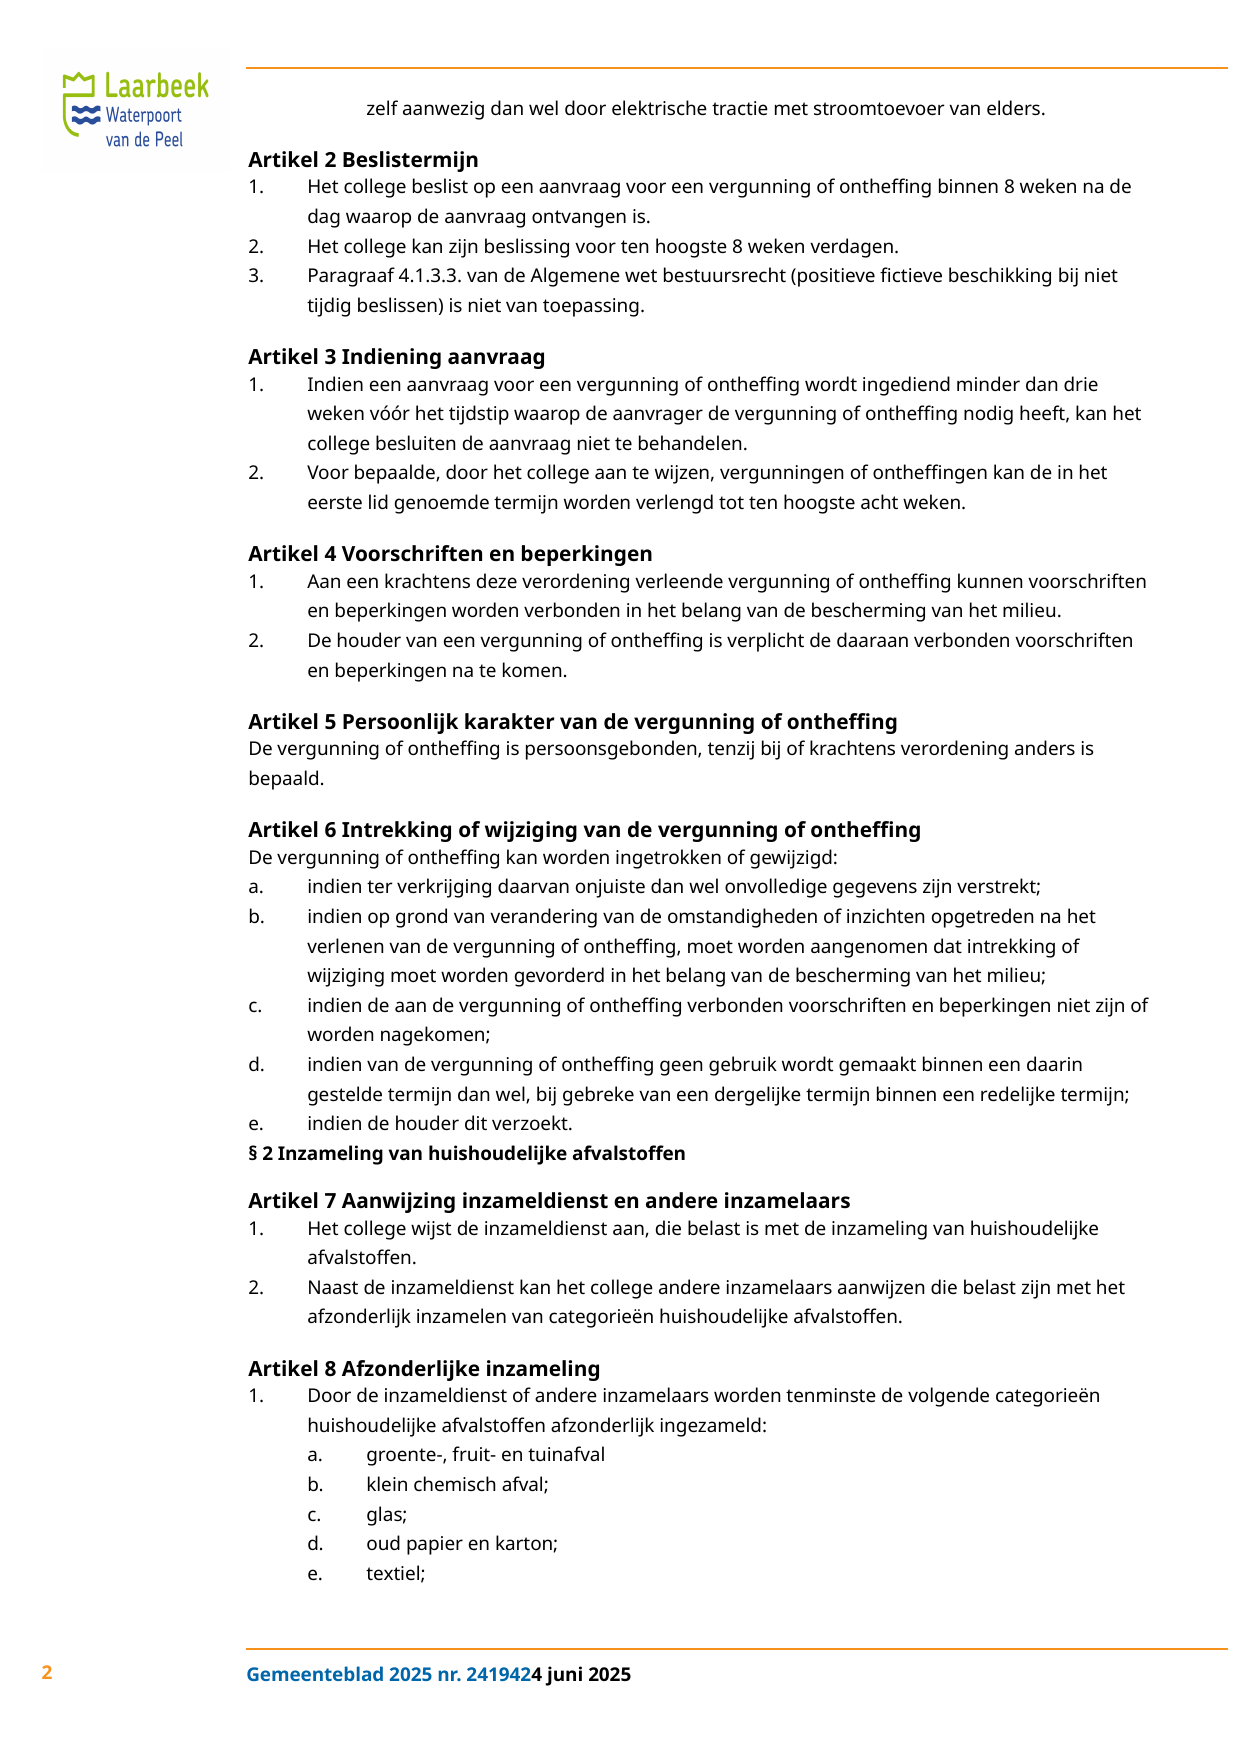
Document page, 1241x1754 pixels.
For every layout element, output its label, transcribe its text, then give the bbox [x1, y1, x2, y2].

text Artikel 7 Aanwijzing inzameldienst en andere inzamelaars [248, 1186, 1152, 1215]
list Het college beslist op een aanvraag voor een vergunning of ontheffing binnen 8 weken na de dag waarop de aanvraag ontvangen is. [248, 174, 1152, 229]
list textiel; [307, 1560, 1152, 1586]
text Artikel 2 Beslistermijn [248, 145, 1152, 174]
list Indien een aanvraag voor een vergunning of ontheffing wordt ingediend minder dan drie weken vóór het tijdstip waarop de aanvrager de vergunning of ontheffing nodig heeft, kan het college besluiten de aanvraag niet te behandelen. [248, 371, 1152, 456]
text De vergunning of ontheffing is persoonsgebonden, tenzij bij of krachtens verordening anders is bepaald. [248, 736, 1152, 791]
list Voor bepaalde, door het college aan te wijzen, vergunningen of ontheffingen kan de in het eerste lid genoemde termijn worden verlengd tot ten hoogste acht weken. [248, 459, 1152, 515]
list glas; [307, 1501, 1152, 1527]
list indien de houder dit verzoekt. [248, 1110, 1152, 1136]
list indien op grond van verandering van de omstandigheden of inzichten opgetreden na het verlenen van de vergunning of ontheffing, moet worden aangenomen dat intrekking of wijziging moet worden gevorderd in het belang van de bescherming van het milieu; [248, 903, 1152, 988]
text Artikel 8 Afzonderlijke inzameling [248, 1354, 1152, 1382]
list Het college wijst de inzameldienst aan, die belast is met de inzameling van huishoudelijke afvalstoffen. [248, 1215, 1152, 1270]
text Artikel 3 Indiening aanvraag [248, 342, 1152, 371]
text Artikel 6 Intrekking of wijziging van de vergunning of ontheffing [248, 816, 1152, 844]
picture [41, 47, 231, 172]
list Paragraaf 4.1.3.3. van de Algemene wet bestuursrecht (positieve fictieve beschikking bij niet tijdig beslissen) is niet van toepassing. [248, 262, 1152, 318]
list Door de inzameldienst of andere inzamelaars worden tenminste de volgende categorieën huishoudelijke afvalstoffen afzonderlijk ingezameld: [248, 1382, 1152, 1438]
list zelf aanwezig dan wel door elektrische tractie met stroomtoevoer van elders. [307, 95, 1152, 121]
list klein chemisch afval; [307, 1471, 1152, 1497]
list groente-, fruit- en tuinafval [307, 1442, 1152, 1467]
list oud papier en karton; [307, 1530, 1152, 1556]
list indien van de vergunning of ontheffing geen gebruik wordt gemaakt binnen een daarin gestelde termijn dan wel, bij gebreke van een dergelijke termijn binnen een redelijke termijn; [248, 1051, 1152, 1106]
list Aan een krachtens deze verordening verleende vergunning of ontheffing kunnen voorschriften en beperkingen worden verbonden in het belang van de bescherming van het milieu. [248, 568, 1152, 623]
list De houder van een vergunning of ontheffing is verplicht de daaraan verbonden voorschriften en beperkingen na te komen. [248, 627, 1152, 682]
list indien de aan de vergunning of ontheffing verbonden voorschriften en beperkingen niet zijn of worden nagekomen; [248, 992, 1152, 1047]
list indien ter verkrijging daarvan onjuiste dan wel onvolledige gegevens zijn verstrekt; [248, 874, 1152, 899]
text Artikel 5 Persoonlijk karakter van de vergunning of ontheffing [248, 707, 1152, 736]
text De vergunning of ontheffing kan worden ingetrokken of gewijzigd: [248, 844, 1152, 870]
list Naast de inzameldienst kan het college andere inzamelaars aanwijzen die belast zijn met het afzonderlijk inzamelen van categorieën huishoudelijke afvalstoffen. [248, 1274, 1152, 1329]
text Artikel 4 Voorschriften en beperkingen [248, 539, 1152, 568]
text § 2 Inzameling van huishoudelijke afvalstoffen [248, 1140, 1152, 1166]
list Het college kan zijn beslissing voor ten hoogste 8 weken verdagen. [248, 233, 1152, 258]
